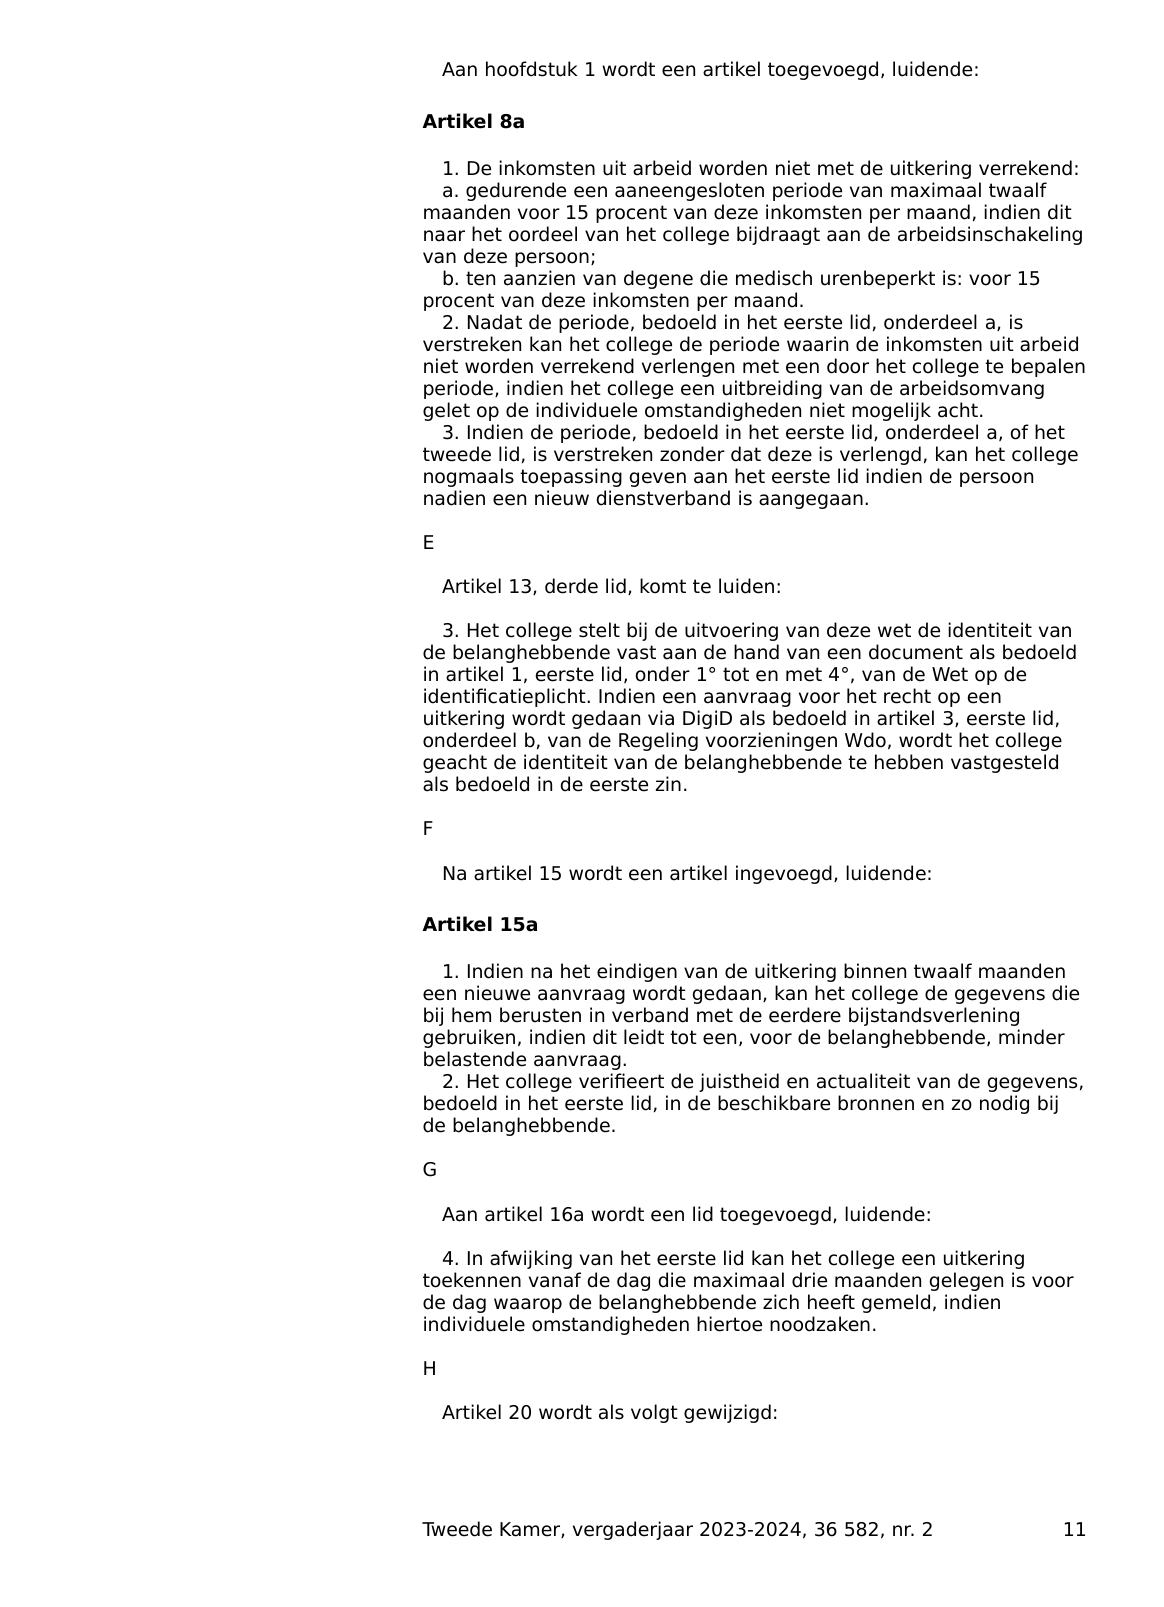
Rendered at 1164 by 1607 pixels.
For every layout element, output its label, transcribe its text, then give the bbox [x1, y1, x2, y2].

text Na artikel 15 wordt een artikel ingevoegd, luidende: [422, 862, 1087, 884]
text G [422, 1159, 1087, 1181]
text 1. Indien na het eindigen van de uitkering binnen twaalf maanden een nieuwe aanvraag wordt gedaan, kan het college de gegevens die bij hem berusten in verband met de eerdere bijstandsverlening gebruiken, indien dit leidt tot een, voor de belanghebbende, minder belastende aanvraag. [422, 961, 1087, 1071]
subtitle Artikel 8a [422, 111, 1087, 133]
text a. gedurende een aaneengesloten periode van maximaal twaalf maanden voor 15 procent van deze inkomsten per maand, indien dit naar het oordeel van het college bijdraagt aan de arbeidsinschakeling van deze persoon; [422, 180, 1087, 268]
text Aan hoofdstuk 1 wordt een artikel toegevoegd, luidende: [422, 59, 1087, 81]
text F [422, 818, 1087, 840]
text b. ten aanzien van degene die medisch urenbeperkt is: voor 15 procent van deze inkomsten per maand. [422, 268, 1087, 312]
text 3. Indien de periode, bedoeld in het eerste lid, onderdeel a, of het tweede lid, is verstreken zonder dat deze is verlengd, kan het college nogmaals toepassing geven aan het eerste lid indien de persoon nadien een nieuw dienstverband is aangegaan. [422, 422, 1087, 510]
text H [422, 1358, 1087, 1380]
text Artikel 13, derde lid, komt te luiden: [422, 576, 1087, 598]
text Aan artikel 16a wordt een lid toegevoegd, luidende: [422, 1203, 1087, 1226]
text E [422, 532, 1087, 554]
text 2. Nadat de periode, bedoeld in het eerste lid, onderdeel a, is verstreken kan het college de periode waarin de inkomsten uit arbeid niet worden verrekend verlengen met een door het college te bepalen periode, indien het college een uitbreiding van de arbeidsomvang gelet op de individuele omstandigheden niet mogelijk acht. [422, 312, 1087, 422]
subtitle Artikel 15a [422, 914, 1087, 936]
text 1. De inkomsten uit arbeid worden niet met de uitkering verrekend: [422, 158, 1087, 180]
text Artikel 20 wordt als volgt gewijzigd: [422, 1402, 1087, 1424]
text 3. Het college stelt bij de uitvoering van deze wet de identiteit van de belanghebbende vast aan de hand van een document als bedoeld in artikel 1, eerste lid, onder 1° tot en met 4°, van de Wet op de identificatieplicht. Indien een aanvraag voor het recht op een uitkering wordt gedaan via DigiD als bedoeld in artikel 3, eerste lid, onderdeel b, van de Regeling voorzieningen Wdo, wordt het college geacht de identiteit van de belanghebbende te hebben vastgesteld als bedoeld in de eerste zin. [422, 620, 1087, 796]
text 2. Het college verifieert de juistheid en actualiteit van de gegevens, bedoeld in het eerste lid, in de beschikbare bronnen en zo nodig bij de belanghebbende. [422, 1071, 1087, 1137]
text 4. In afwijking van het eerste lid kan het college een uitkering toekennen vanaf de dag die maximaal drie maanden gelegen is voor de dag waarop de belanghebbende zich heeft gemeld, indien individuele omstandigheden hiertoe noodzaken. [422, 1248, 1087, 1336]
